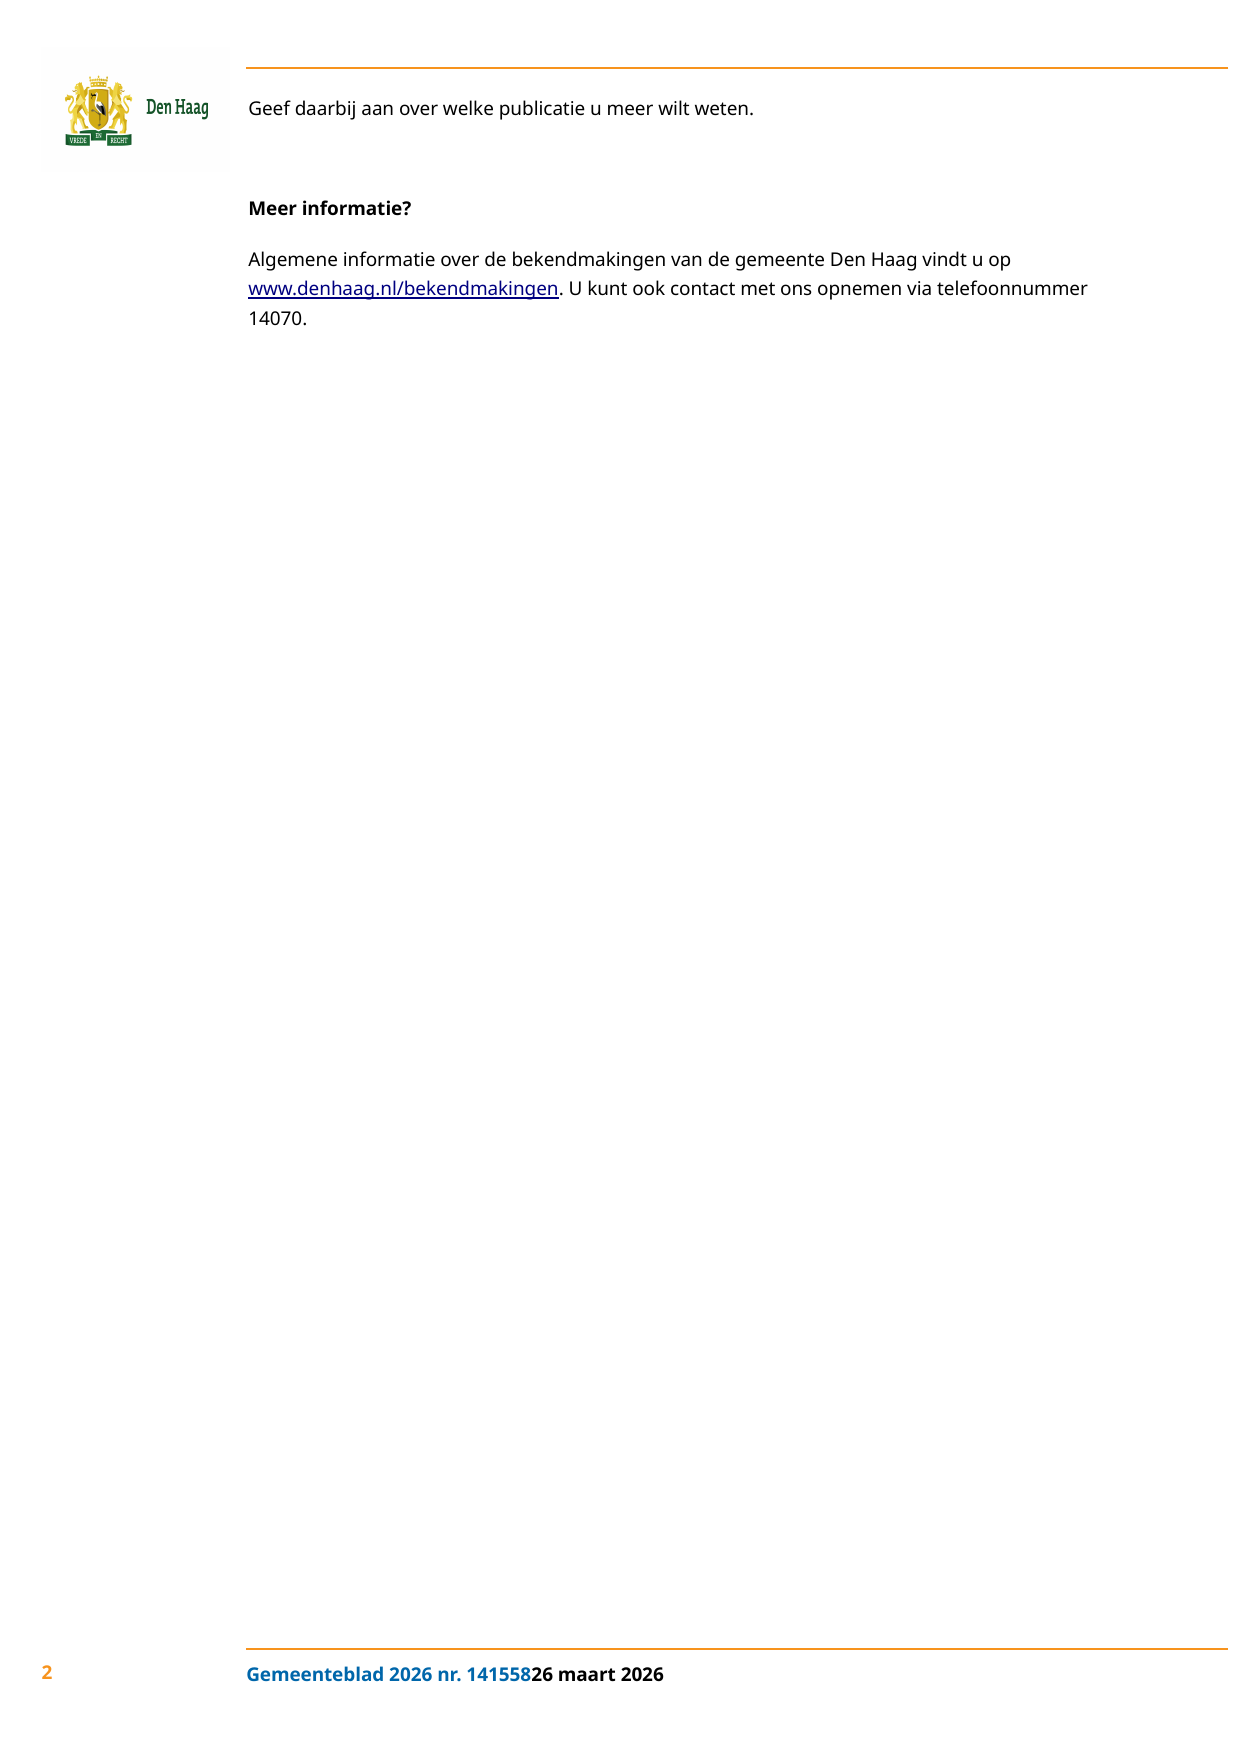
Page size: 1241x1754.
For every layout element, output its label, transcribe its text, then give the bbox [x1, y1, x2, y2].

text Meer informatie? [248, 196, 1152, 221]
picture [41, 47, 231, 172]
text Algemene informatie over de bekendmakingen van de gemeente Den Haag vindt u op www.denhaag.nl/bekendmakingen. U kunt ook contact met ons opnemen via telefoonnummer 14070. [248, 246, 1152, 331]
text Geef daarbij aan over welke publicatie u meer wilt weten. [248, 95, 1152, 121]
